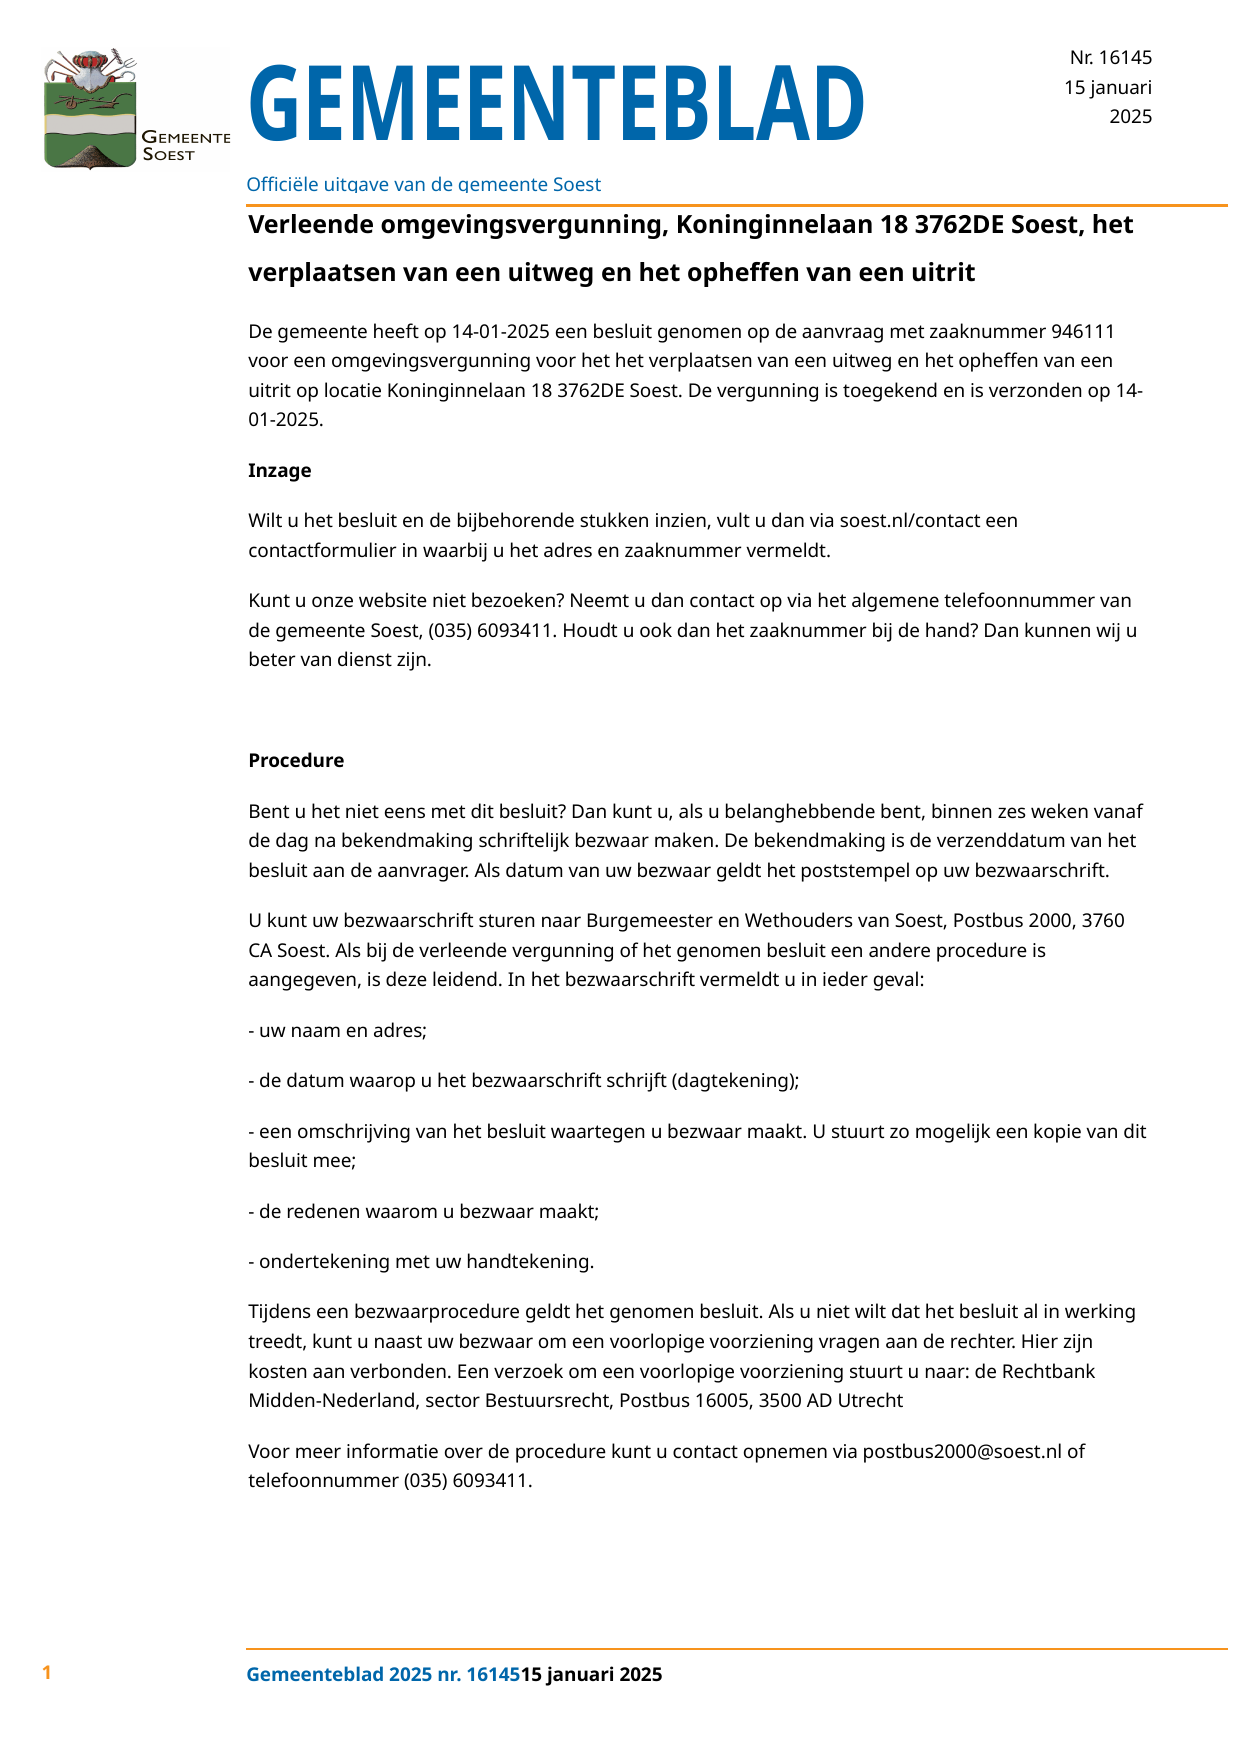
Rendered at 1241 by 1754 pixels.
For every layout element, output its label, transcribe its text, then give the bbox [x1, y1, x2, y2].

text Verleende omgevingsvergunning, Koninginnelaan 18 3762DE Soest, het verplaatsen van een uitweg en het opheffen van een uitrit [248, 207, 1152, 288]
text Voor meer informatie over de procedure kunt u contact opnemen via postbus2000@soest.nl of telefoonnummer (035) 6093411. [248, 1438, 1152, 1493]
text - de datum waarop u het bezwaarschrift schrijft (dagtekening); [248, 1067, 1152, 1093]
text Procedure [248, 747, 1152, 773]
text Tijdens een bezwaarprocedure geldt het genomen besluit. Als u niet wilt dat het besluit al in werking treedt, kunt u naast uw bezwaar om een voorlopige voorziening vragen aan de rechter. Hier zijn kosten aan verbonden. Een verzoek om een voorlopige voorziening stuurt u naar: de Rechtbank Midden-Nederland, sector Bestuursrecht, Postbus 16005, 3500 AD Utrecht [248, 1299, 1152, 1413]
text - uw naam en adres; [248, 1017, 1152, 1043]
text - ondertekening met uw handtekening. [248, 1248, 1152, 1274]
text De gemeente heeft op 14-01-2025 een besluit genomen op de aanvraag met zaaknummer 946111 voor een omgevingsvergunning voor het het verplaatsen van een uitweg en het opheffen van een uitrit op locatie Koninginnelaan 18 3762DE Soest. De vergunning is toegekend en is verzonden op 14-01-2025. [248, 318, 1152, 432]
text Inzage [248, 457, 1152, 483]
text Bent u het niet eens met dit besluit? Dan kunt u, als u belanghebbende bent, binnen zes weken vanaf de dag na bekendmaking schriftelijk bezwaar maken. De bekendmaking is de verzenddatum van het besluit aan de aanvrager. Als datum van uw bezwaar geldt het poststempel op uw bezwaarschrift. [248, 798, 1152, 883]
text - een omschrijving van het besluit waartegen u bezwaar maakt. U stuurt zo mogelijk een kopie van dit besluit mee; [248, 1118, 1152, 1173]
text U kunt uw bezwaarschrift sturen naar Burgemeester en Wethouders van Soest, Postbus 2000, 3760 CA Soest. Als bij de verleende vergunning of het genomen besluit een andere procedure is aangegeven, is deze leidend. In het bezwaarschrift vermeldt u in ieder geval: [248, 907, 1152, 992]
text - de redenen waarom u bezwaar maakt; [248, 1198, 1152, 1224]
text Wilt u het besluit en de bijbehorende stukken inzien, vult u dan via soest.nl/contact een contactformulier in waarbij u het adres en zaaknummer vermeldt. [248, 507, 1152, 563]
picture [41, 47, 231, 172]
text Kunt u onze website niet bezoeken? Neemt u dan contact op via het algemene telefoonnummer van de gemeente Soest, (035) 6093411. Houdt u ook dan het zaaknummer bij de hand? Dan kunnen wij u beter van dienst zijn. [248, 587, 1152, 672]
